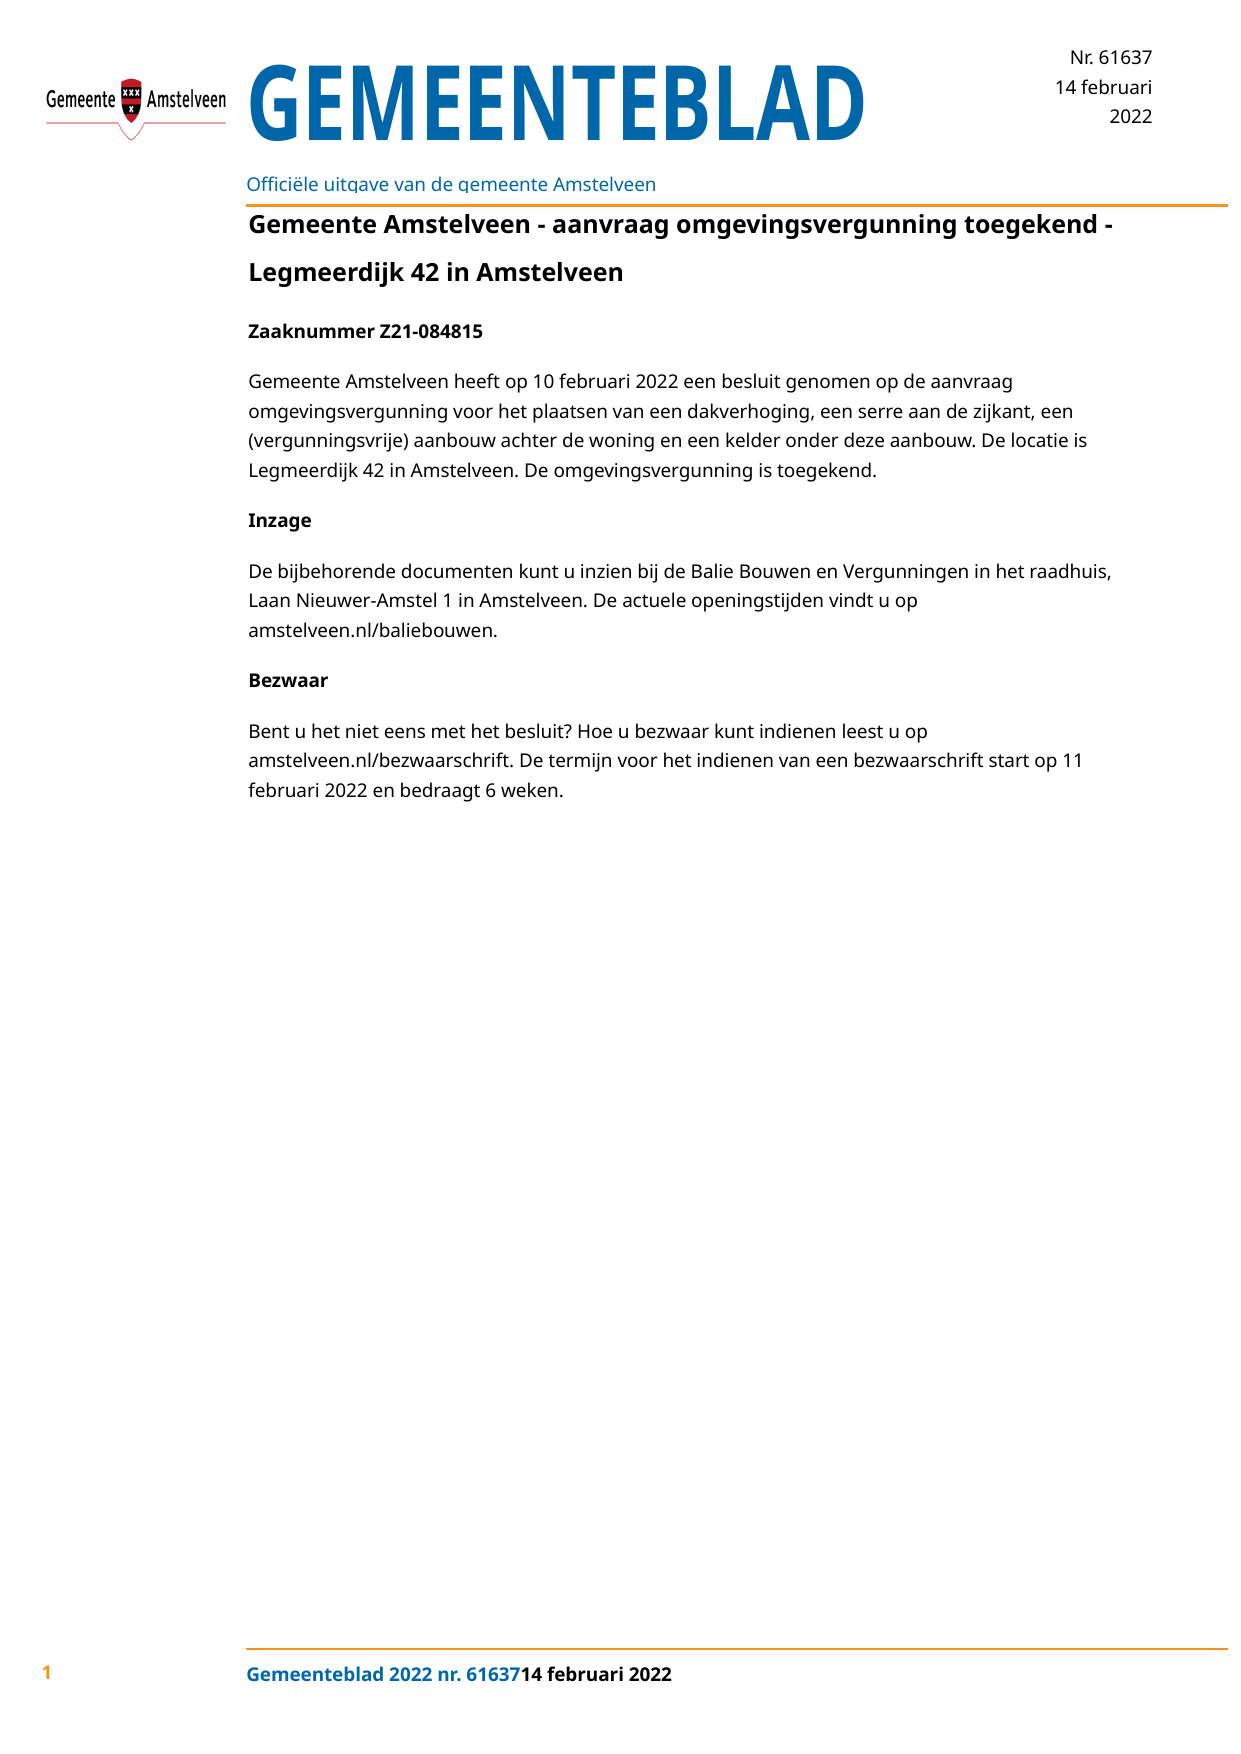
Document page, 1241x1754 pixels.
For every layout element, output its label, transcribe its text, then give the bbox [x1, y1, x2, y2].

picture [41, 47, 231, 172]
text Gemeente Amstelveen heeft op 10 februari 2022 een besluit genomen op de aanvraag omgevingsvergunning voor het plaatsen van een dakverhoging, een serre aan de zijkant, een (vergunningsvrije) aanbouw achter de woning en een kelder onder deze aanbouw. De locatie is Legmeerdijk 42 in Amstelveen. De omgevingsvergunning is toegekend. [248, 368, 1152, 483]
text Bent u het niet eens met het besluit? Hoe u bezwaar kunt indienen leest u op amstelveen.nl/bezwaarschrift. De termijn voor het indienen van een bezwaarschrift start op 11 februari 2022 en bedraagt 6 weken. [248, 718, 1152, 803]
text Bezwaar [248, 667, 1152, 693]
text De bijbehorende documenten kunt u inzien bij de Balie Bouwen en Vergunningen in het raadhuis, Laan Nieuwer-Amstel 1 in Amstelveen. De actuele openingstijden vindt u op amstelveen.nl/baliebouwen. [248, 558, 1152, 643]
text Inzage [248, 507, 1152, 533]
text Gemeente Amstelveen - aanvraag omgevingsvergunning toegekend - Legmeerdijk 42 in Amstelveen [248, 207, 1152, 288]
text Zaaknummer Z21-084815 [248, 318, 1152, 344]
